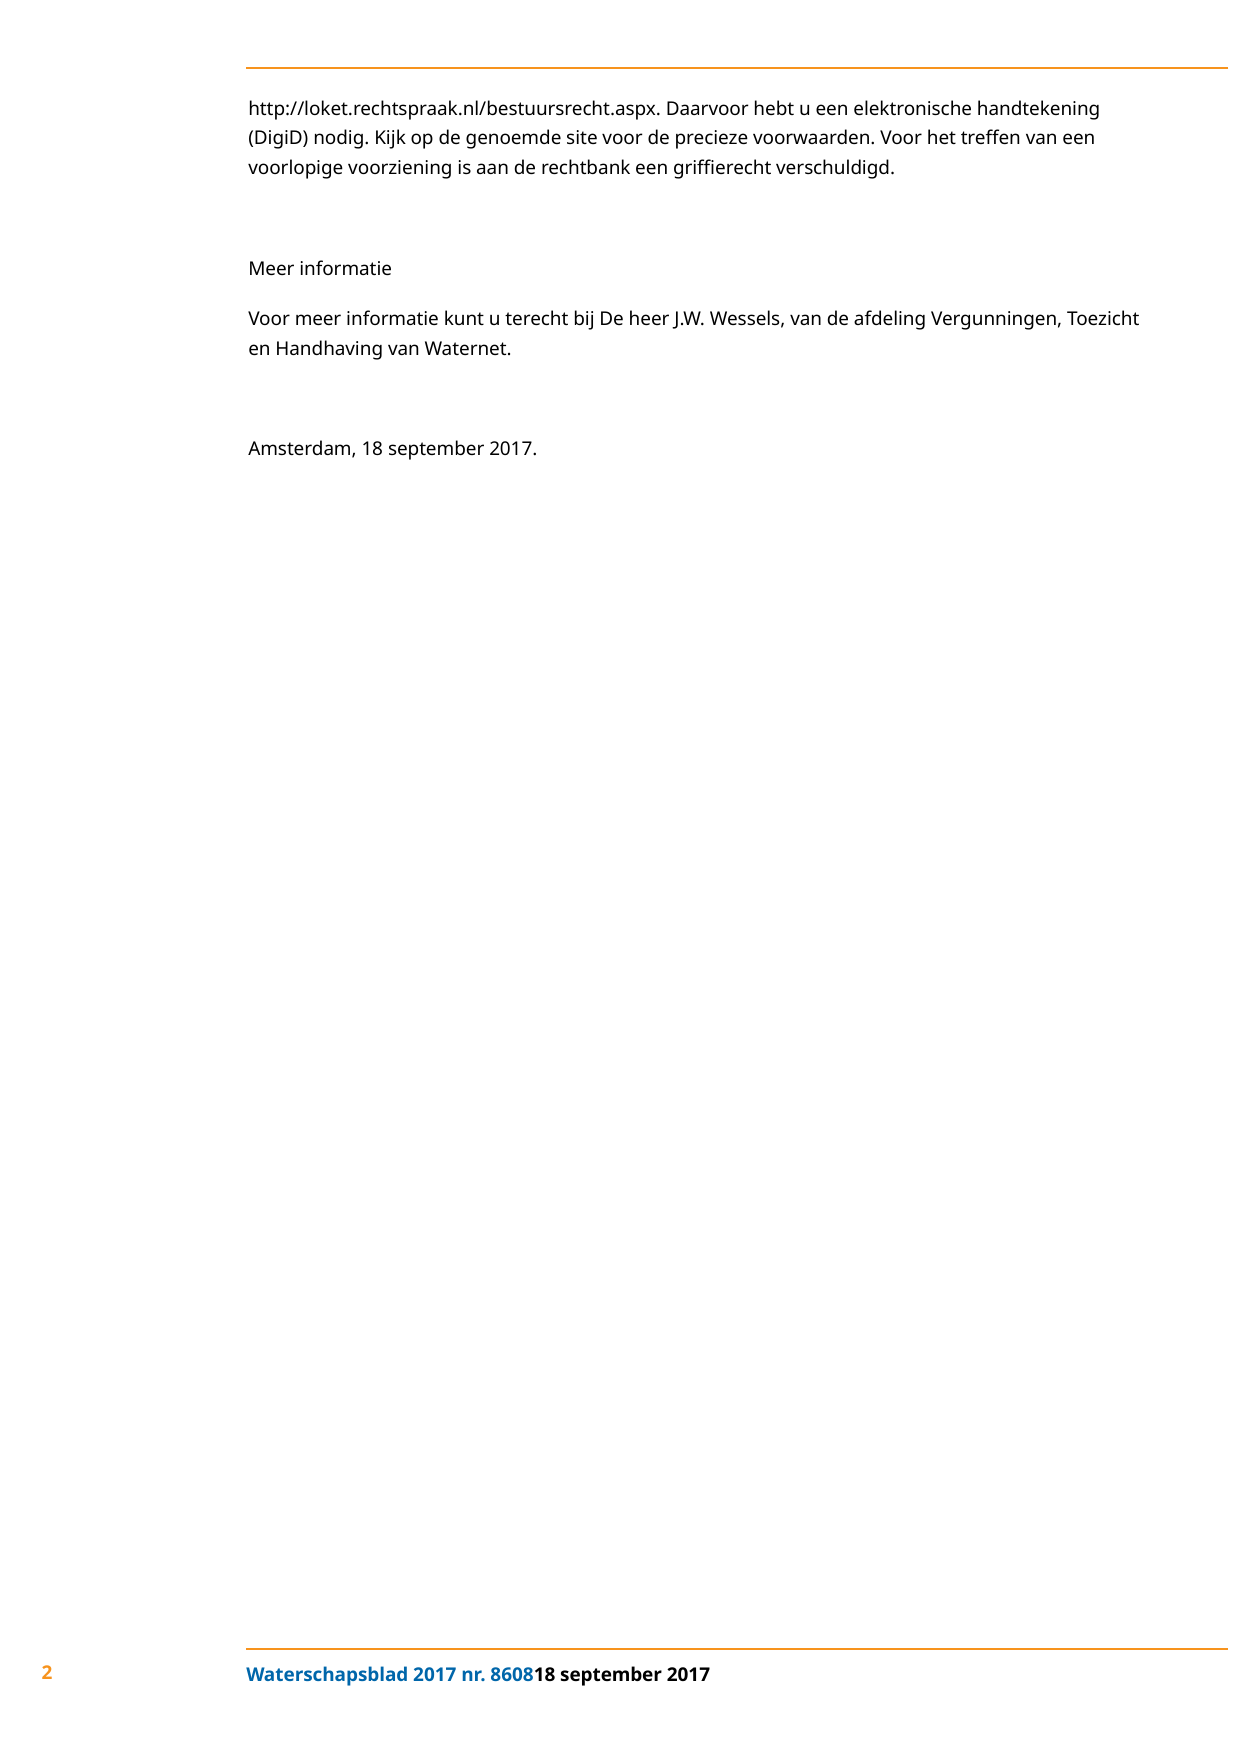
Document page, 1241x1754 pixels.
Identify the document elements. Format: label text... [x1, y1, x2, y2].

text http://loket.rechtspraak.nl/bestuursrecht.aspx. Daarvoor hebt u een elektronische handtekening (DigiD) nodig. Kijk op de genoemde site voor de precieze voorwaarden. Voor het treffen van een voorlopige voorziening is aan de rechtbank een griffierecht verschuldigd. [248, 95, 1152, 180]
text Meer informatie [248, 255, 1152, 281]
text Voor meer informatie kunt u terecht bij De heer J.W. Wessels, van de afdeling Vergunningen, Toezicht en Handhaving van Waternet. [248, 305, 1152, 361]
text Amsterdam, 18 september 2017. [248, 436, 1152, 461]
picture [41, 47, 231, 172]
